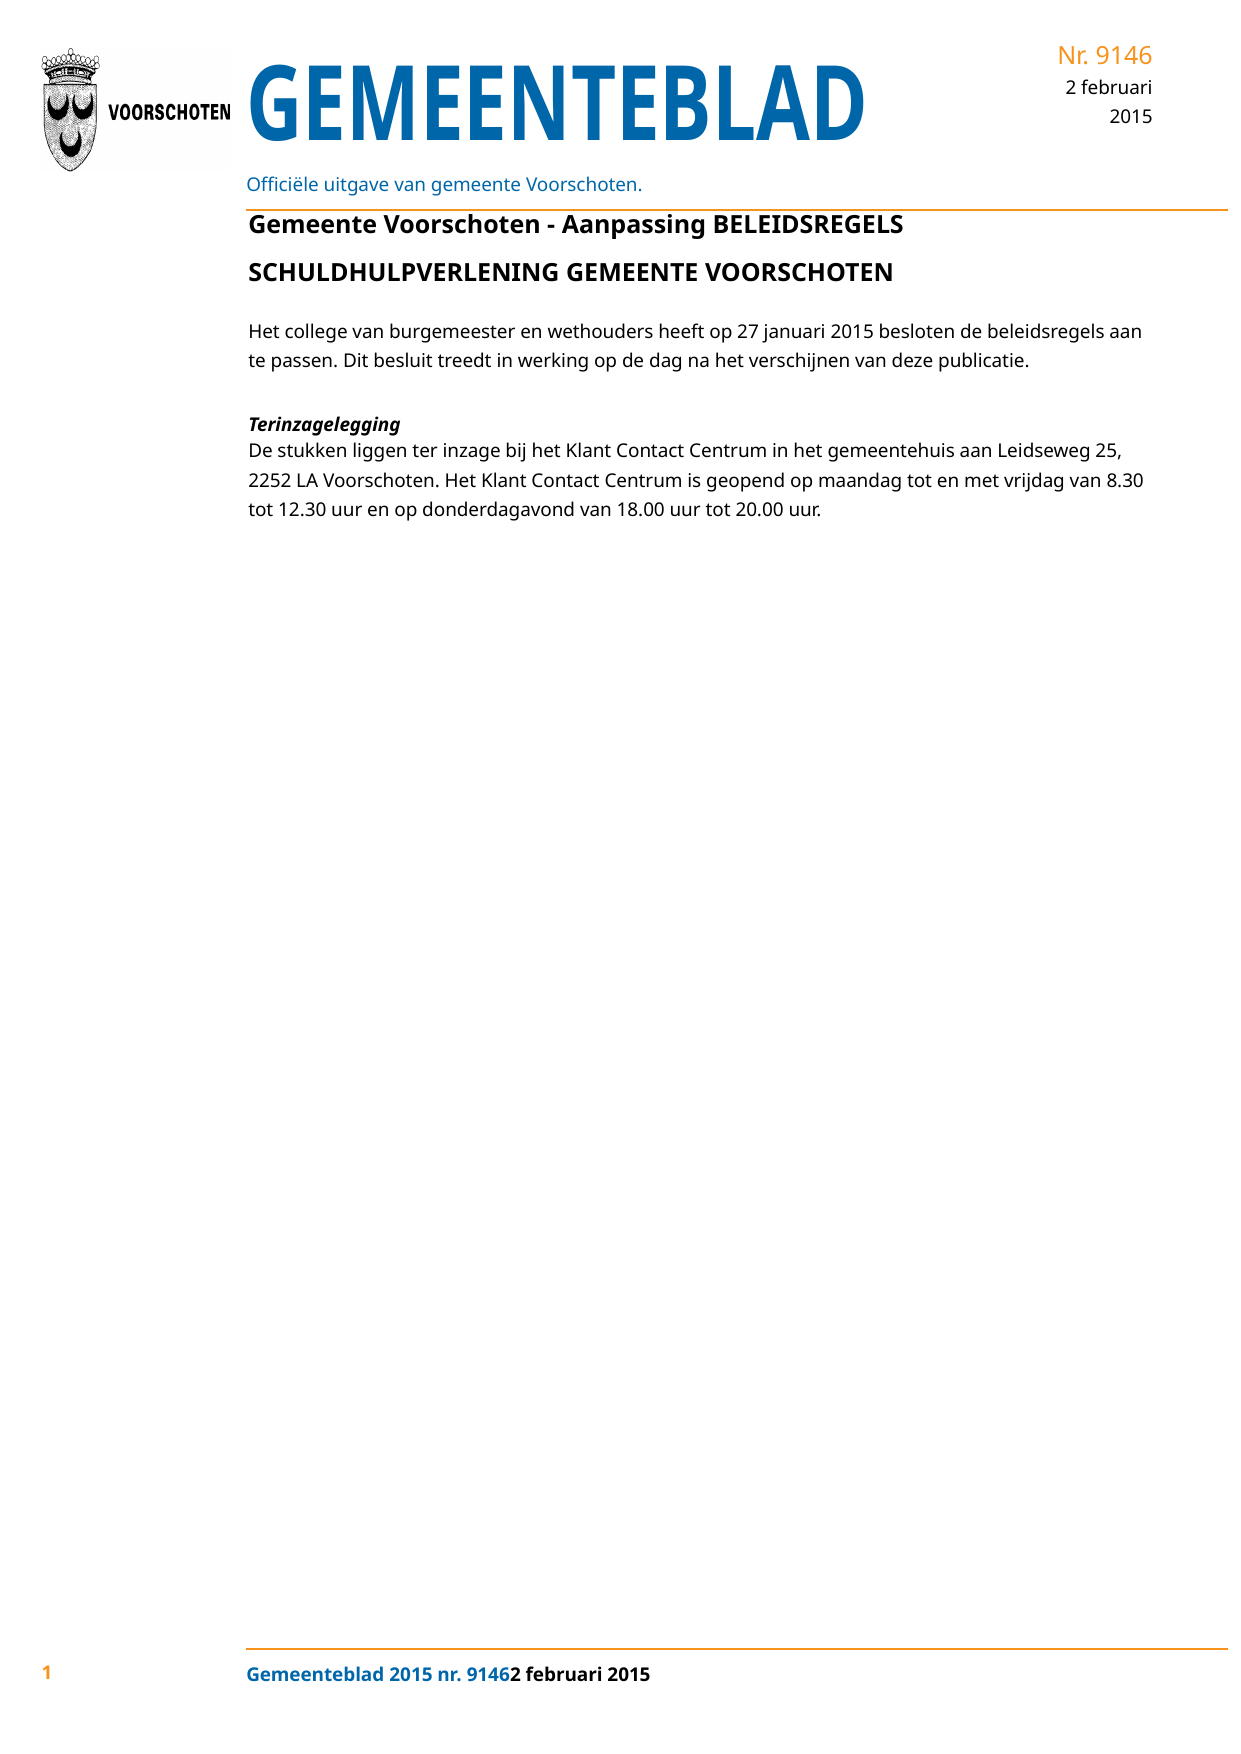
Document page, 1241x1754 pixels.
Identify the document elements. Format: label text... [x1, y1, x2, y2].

text Terinzagelegging [248, 411, 1152, 437]
text Gemeente Voorschoten - Aanpassing BELEIDSREGELS SCHULDHULPVERLENING GEMEENTE VOORSCHOTEN [248, 211, 1152, 288]
text Het college van burgemeester en wethouders heeft op 27 januari 2015 besloten de beleidsregels aan te passen. Dit besluit treedt in werking op de dag na het verschijnen van deze publicatie. [248, 318, 1152, 373]
text De stukken liggen ter inzage bij het Klant Contact Centrum in het gemeentehuis aan Leidseweg 25, 2252 LA Voorschoten. Het Klant Contact Centrum is geopend op maandag tot en met vrijdag van 8.30 tot 12.30 uur en op donderdagavond van 18.00 uur tot 20.00 uur. [248, 437, 1152, 522]
picture [41, 47, 231, 172]
